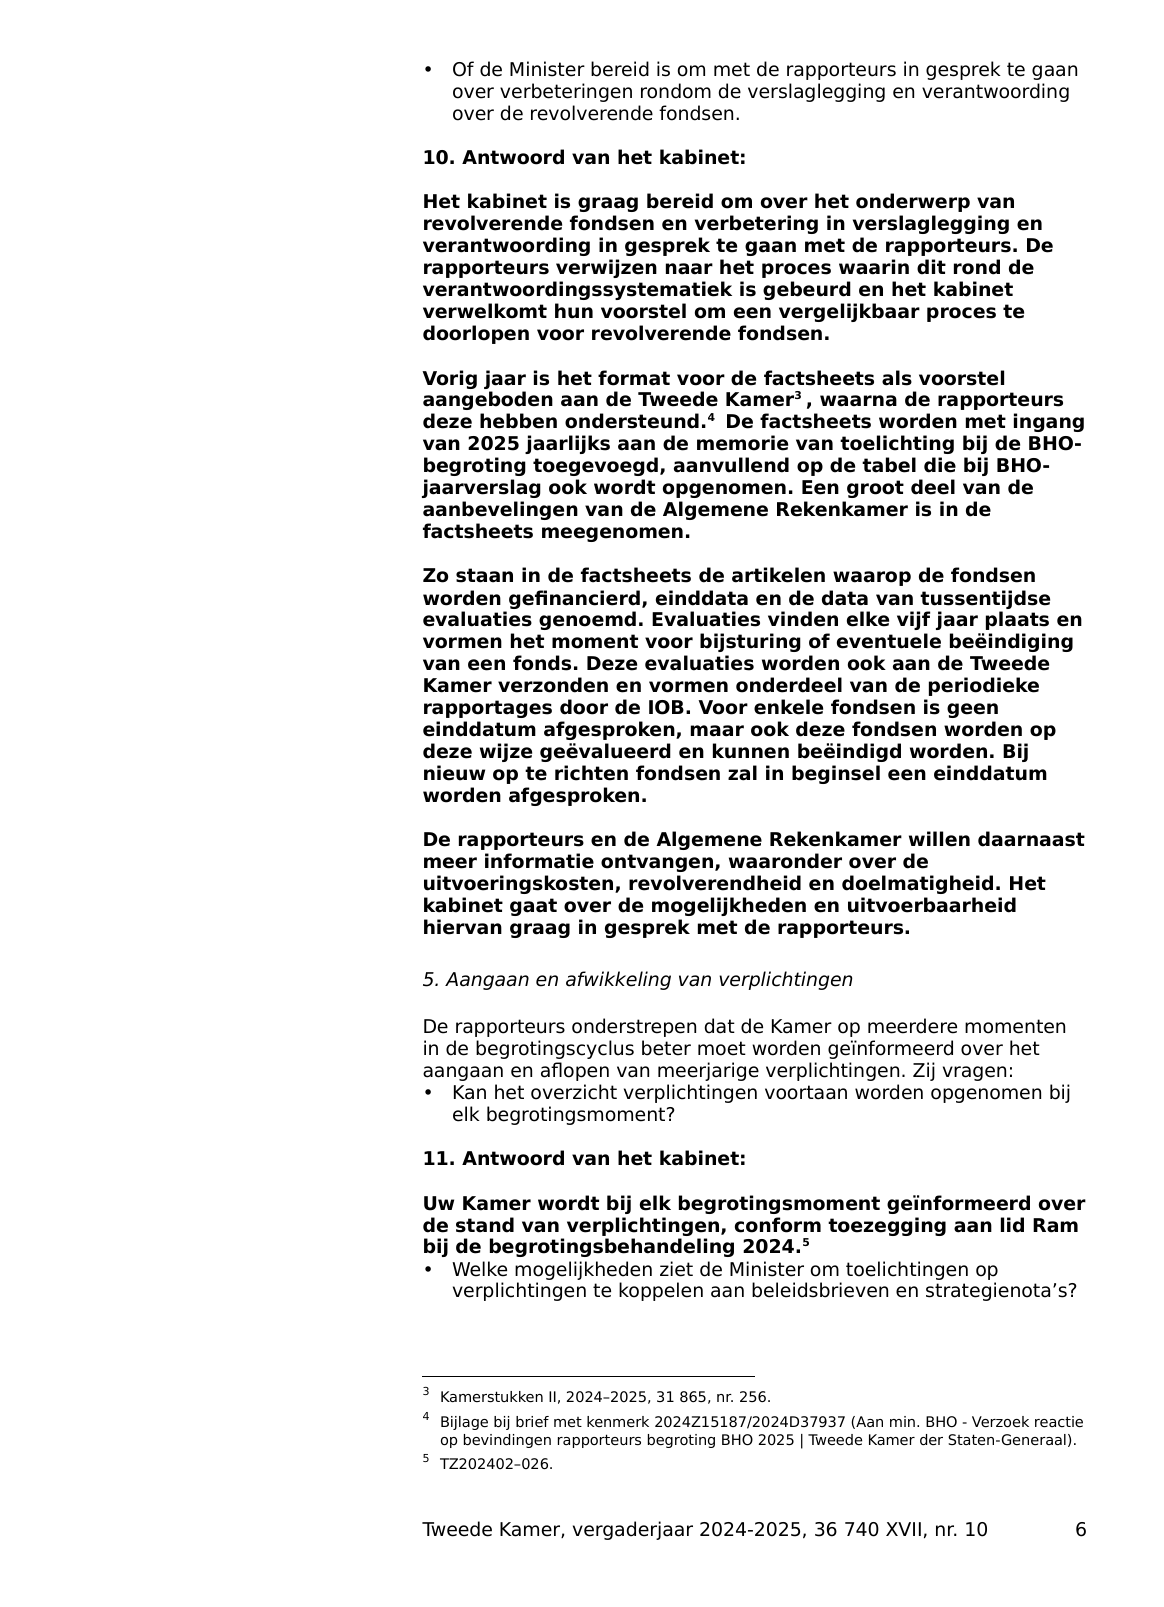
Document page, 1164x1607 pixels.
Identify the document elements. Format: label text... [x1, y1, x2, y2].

text • Kan het overzicht verplichtingen voortaan worden opgenomen bij elk begrotingsmoment? [422, 1082, 1087, 1126]
text Bijlage bij brief met kenmerk 2024Z15187/2024D37937 (Aan min. BHO - Verzoek reactie op bevindingen rapporteurs begroting BHO 2025 | Tweede Kamer der Staten-Generaal). [422, 1410, 1087, 1449]
text • Welke mogelijkheden ziet de Minister om toelichtingen op verplichtingen te koppelen aan beleidsbrieven en strategienota’s? [422, 1258, 1087, 1302]
text Zo staan in de factsheets de artikelen waarop de fondsen worden gefinancierd, einddata en de data van tussentijdse evaluaties genoemd. Evaluaties vinden elke vijf jaar plaats en vormen het moment voor bijsturing of eventuele beëindiging van een fonds. Deze evaluaties worden ook aan de Tweede Kamer verzonden en vormen onderdeel van de periodieke rapportages door de IOB. Voor enkele fondsen is geen einddatum afgesproken, maar ook deze fondsen worden op deze wijze geëvalueerd en kunnen beëindigd worden. Bij nieuw op te richten fondsen zal in beginsel een einddatum worden afgesproken. [422, 565, 1087, 807]
text De rapporteurs en de Algemene Rekenkamer willen daarnaast meer informatie ontvangen, waaronder over de uitvoeringskosten, revolverendheid en doelmatigheid. Het kabinet gaat over de mogelijkheden en uitvoerbaarheid hiervan graag in gesprek met de rapporteurs. [422, 829, 1087, 939]
text Het kabinet is graag bereid om over het onderwerp van revolverende fondsen en verbetering in verslaglegging en verantwoording in gesprek te gaan met de rapporteurs. De rapporteurs verwijzen naar het proces waarin dit rond de verantwoordingssystematiek is gebeurd en het kabinet verwelkomt hun voorstel om een vergelijkbaar proces te doorlopen voor revolverende fondsen. [422, 191, 1087, 345]
text TZ202402–026. [422, 1452, 1087, 1474]
text Uw Kamer wordt bij elk begrotingsmoment geïnformeerd over de stand van verplichtingen, conform toezegging aan lid Ram bij de begrotingsbehandeling 2024. [422, 1192, 1087, 1258]
subtitle 10. Antwoord van het kabinet: [422, 147, 1087, 169]
text Vorig jaar is het format voor de factsheets als voorstel aangeboden aan de Tweede Kamer, waarna de rapporteurs deze hebben ondersteund. De factsheets worden met ingang van 2025 jaarlijks aan de memorie van toelichting bij de BHO-begroting toegevoegd, aanvullend op de tabel die bij BHO-jaarverslag ook wordt opgenomen. Een groot deel van de aanbevelingen van de Algemene Rekenkamer is in de factsheets meegenomen. [422, 367, 1087, 543]
text De rapporteurs onderstrepen dat de Kamer op meerdere momenten in de begrotingscyclus beter moet worden geïnformeerd over het aangaan en aflopen van meerjarige verplichtingen. Zij vragen: [422, 1016, 1087, 1082]
subtitle 5. Aangaan en afwikkeling van verplichtingen [422, 969, 1087, 991]
text • Of de Minister bereid is om met de rapporteurs in gesprek te gaan over verbeteringen rondom de verslaglegging en verantwoording over de revolverende fondsen. [422, 59, 1087, 125]
subtitle 11. Antwoord van het kabinet: [422, 1148, 1087, 1170]
text Kamerstukken II, 2024–2025, 31 865, nr. 256. [422, 1385, 1087, 1407]
